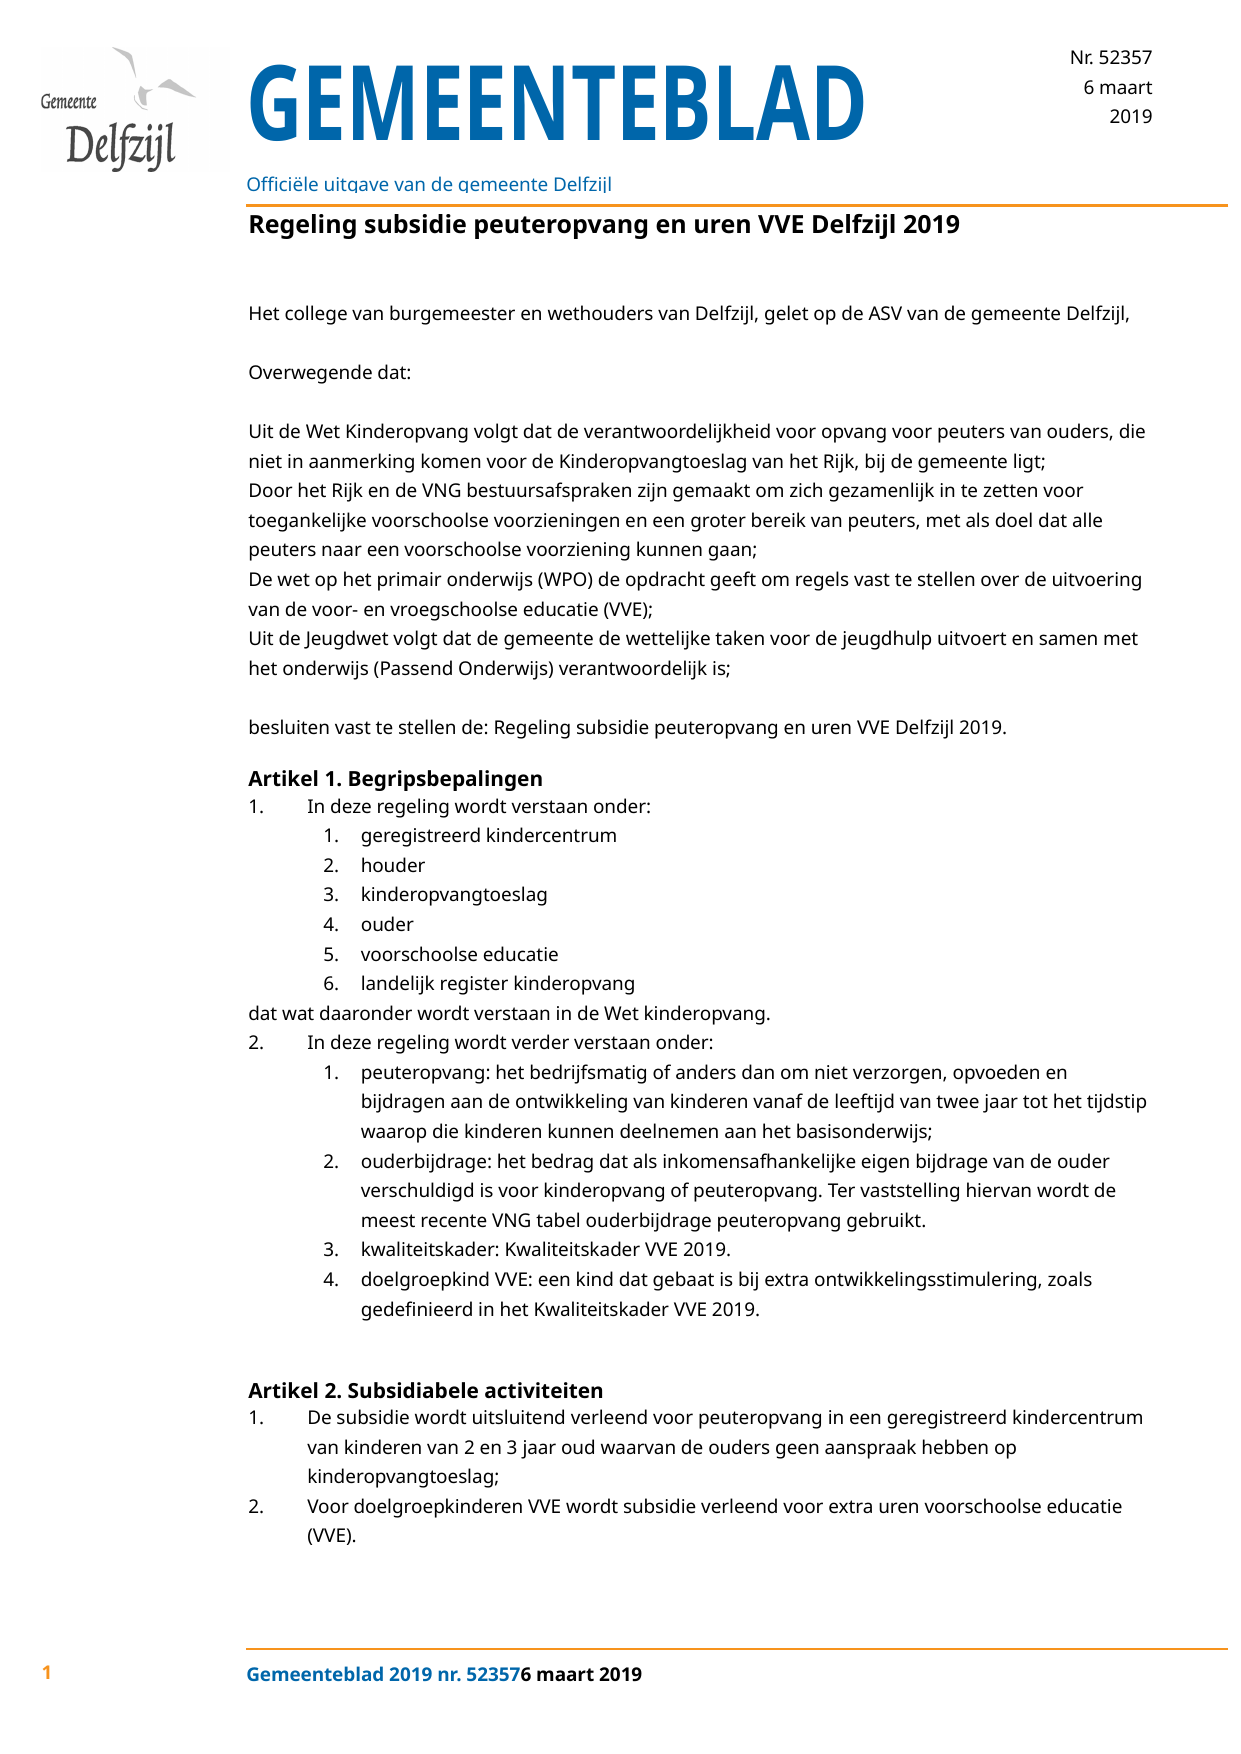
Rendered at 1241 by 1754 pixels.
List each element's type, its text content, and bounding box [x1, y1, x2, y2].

text Artikel 1. Begripsbepalingen [248, 764, 1152, 793]
list In deze regeling wordt verstaan onder: [248, 793, 1152, 819]
text dat wat daaronder wordt verstaan in de Wet kinderopvang. [248, 1000, 1152, 1026]
text Het college van burgemeester en wethouders van Delfzijl, gelet op de ASV van de gemeente Delfzijl, [248, 300, 1152, 326]
text De wet op het primair onderwijs (WPO) de opdracht geeft om regels vast te stellen over de uitvoering van de voor- en vroegschoolse educatie (VVE); [248, 566, 1152, 621]
list geregistreerd kindercentrum [323, 822, 1152, 848]
text besluiten vast te stellen de: Regeling subsidie peuteropvang en uren VVE Delfzijl 2019. [248, 714, 1152, 740]
list ouderbijdrage: het bedrag dat als inkomensafhankelijke eigen bijdrage van de ouder verschuldigd is voor kinderopvang of peuteropvang. Ter vaststelling hiervan wordt de meest recente VNG tabel ouderbijdrage peuteropvang gebruikt. [323, 1148, 1152, 1233]
text Uit de Jeugdwet volgt dat de gemeente de wettelijke taken voor de jeugdhulp uitvoert en samen met het onderwijs (Passend Onderwijs) verantwoordelijk is; [248, 625, 1152, 681]
list doelgroepkind VVE: een kind dat gebaat is bij extra ontwikkelingsstimulering, zoals gedefinieerd in het Kwaliteitskader VVE 2019. [323, 1266, 1152, 1322]
text Artikel 2. Subsidiabele activiteiten [248, 1376, 1152, 1404]
text Regeling subsidie peuteropvang en uren VVE Delfzijl 2019 [248, 207, 1152, 241]
list kwaliteitskader: Kwaliteitskader VVE 2019. [323, 1237, 1152, 1262]
text Uit de Wet Kinderopvang volgt dat de verantwoordelijkheid voor opvang voor peuters van ouders, die niet in aanmerking komen voor de Kinderopvangtoeslag van het Rijk, bij de gemeente ligt; [248, 418, 1152, 473]
text Door het Rijk en de VNG bestuursafspraken zijn gemaakt om zich gezamenlijk in te zetten voor toegankelijke voorschoolse voorzieningen en een groter bereik van peuters, met als doel dat alle peuters naar een voorschoolse voorziening kunnen gaan; [248, 477, 1152, 562]
list voorschoolse educatie [323, 941, 1152, 967]
picture [41, 47, 231, 172]
list ouder [323, 911, 1152, 937]
list In deze regeling wordt verder verstaan onder: [248, 1029, 1152, 1055]
list kinderopvangtoeslag [323, 882, 1152, 907]
list peuteropvang: het bedrijfsmatig of anders dan om niet verzorgen, opvoeden en bijdragen aan de ontwikkeling van kinderen vanaf de leeftijd van twee jaar tot het tijdstip waarop die kinderen kunnen deelnemen aan het basisonderwijs; [323, 1059, 1152, 1144]
list De subsidie wordt uitsluitend verleend voor peuteropvang in een geregistreerd kindercentrum van kinderen van 2 en 3 jaar oud waarvan de ouders geen aanspraak hebben op kinderopvangtoeslag; [248, 1404, 1152, 1489]
text Overwegende dat: [248, 359, 1152, 385]
list landelijk register kinderopvang [323, 970, 1152, 996]
list Voor doelgroepkinderen VVE wordt subsidie verleend voor extra uren voorschoolse educatie (VVE). [248, 1493, 1152, 1548]
list houder [323, 852, 1152, 878]
